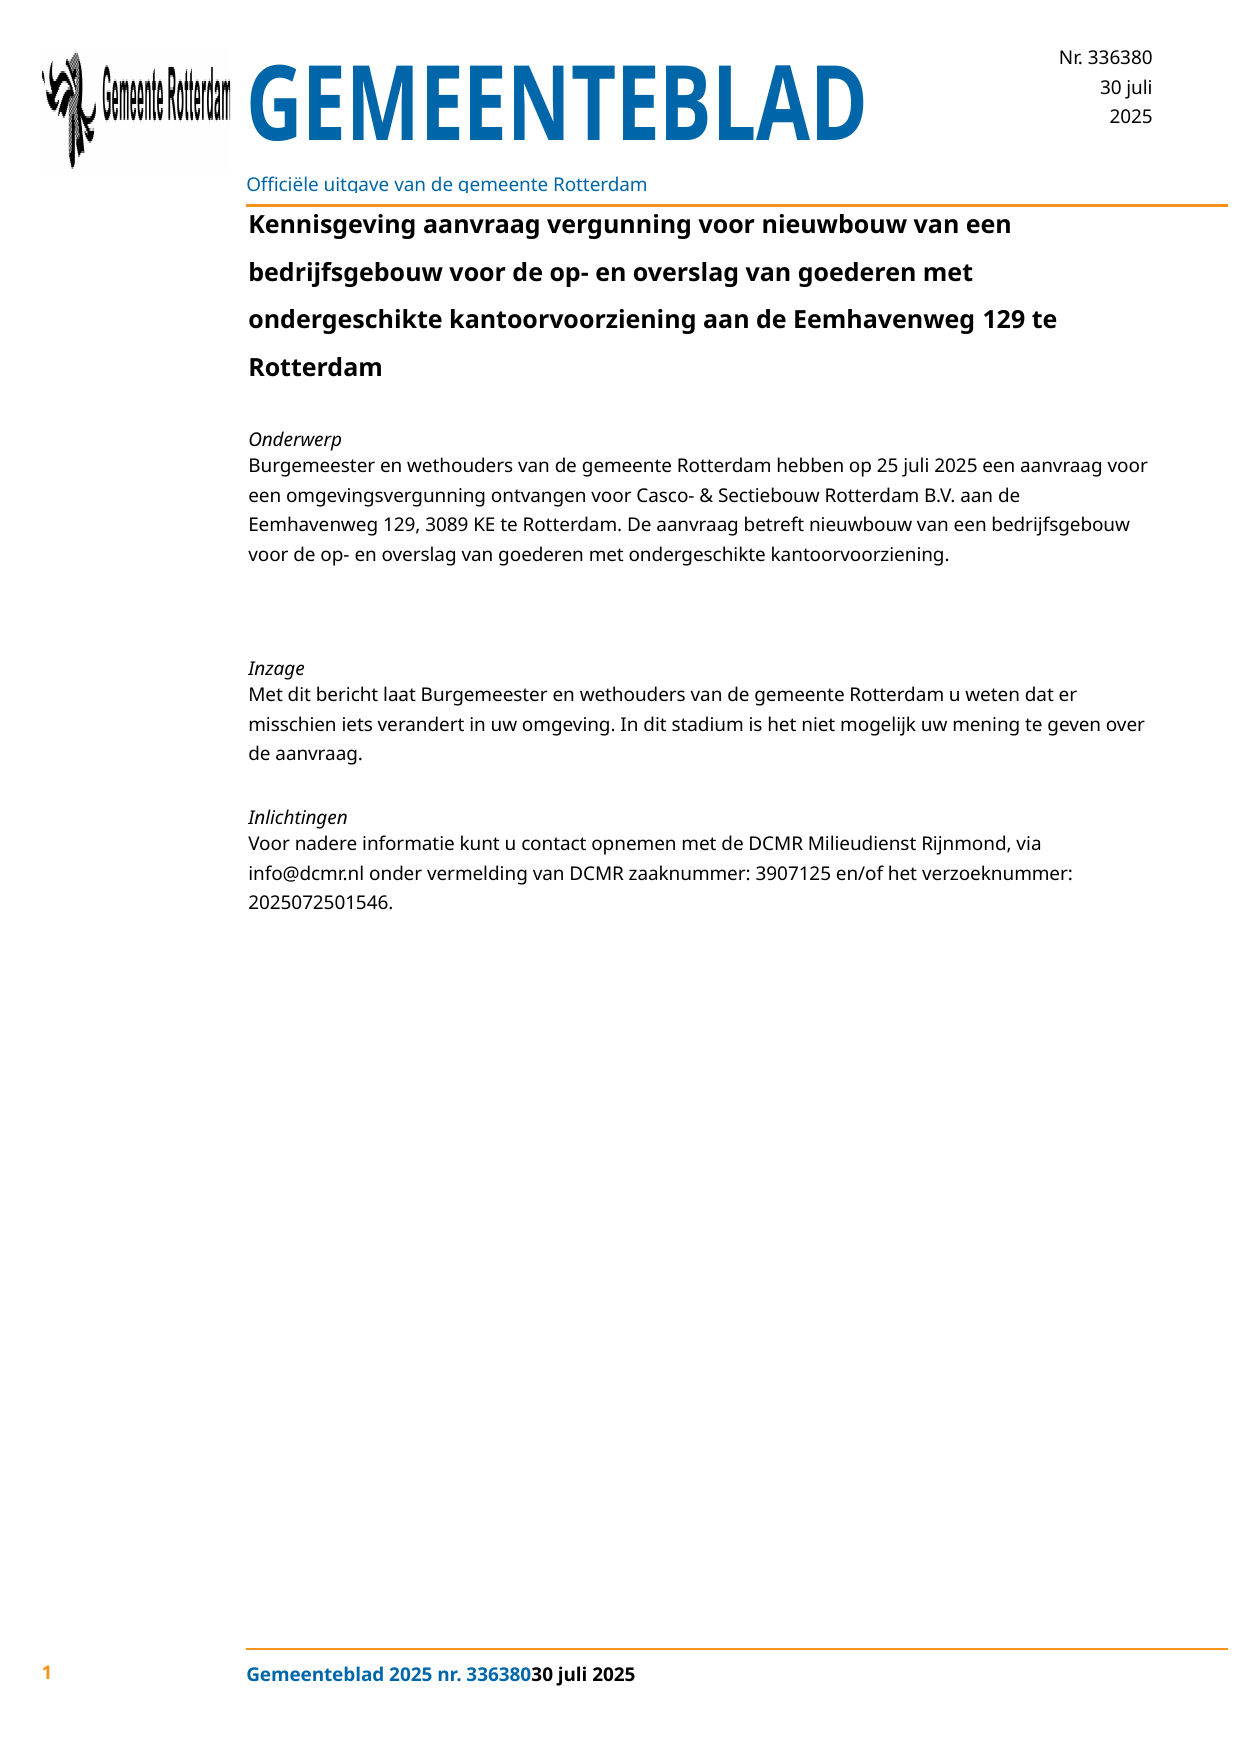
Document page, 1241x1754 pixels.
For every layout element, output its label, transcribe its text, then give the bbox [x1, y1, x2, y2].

text Onderwerp [248, 427, 1152, 452]
text Inzage [248, 656, 1152, 681]
text Voor nadere informatie kunt u contact opnemen met de DCMR Milieudienst Rijnmond, via info@dcmr.nl onder vermelding van DCMR zaaknummer: 3907125 en/of het verzoeknummer: 2025072501546. [248, 830, 1152, 915]
text Burgemeester en wethouders van de gemeente Rotterdam hebben op 25 juli 2025 een aanvraag voor een omgevingsvergunning ontvangen voor Casco- & Sectiebouw Rotterdam B.V. aan de Eemhavenweg 129, 3089 KE te Rotterdam. De aanvraag betreft nieuwbouw van een bedrijfsgebouw voor de op- en overslag van goederen met ondergeschikte kantoorvoorziening. [248, 452, 1152, 567]
text Met dit bericht laat Burgemeester en wethouders van de gemeente Rotterdam u weten dat er misschien iets verandert in uw omgeving. In dit stadium is het niet mogelijk uw mening te geven over de aanvraag. [248, 681, 1152, 766]
text Inlichtingen [248, 804, 1152, 830]
text Kennisgeving aanvraag vergunning voor nieuwbouw van een bedrijfsgebouw voor de op- en overslag van goederen met ondergeschikte kantoorvoorziening aan de Eemhavenweg 129 te Rotterdam [248, 207, 1152, 384]
picture [41, 47, 231, 172]
